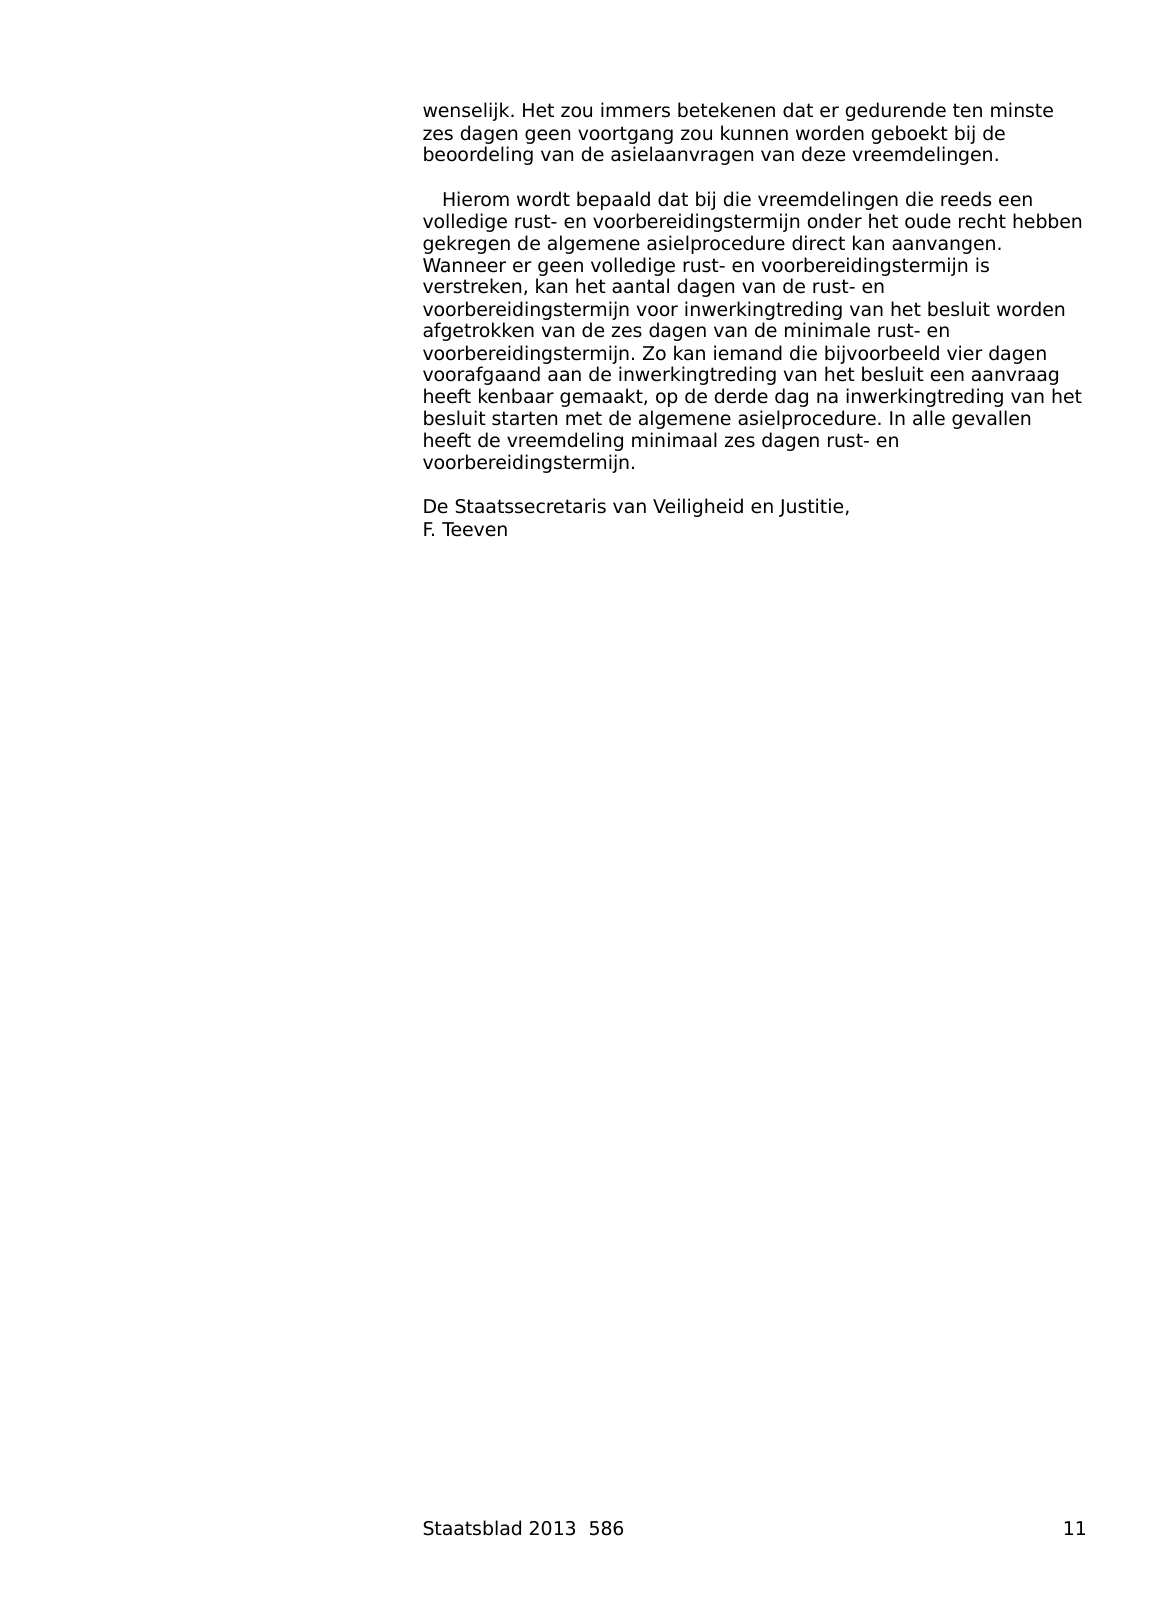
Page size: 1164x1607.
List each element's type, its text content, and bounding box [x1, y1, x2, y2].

text wenselijk. Het zou immers betekenen dat er gedurende ten minste zes dagen geen voortgang zou kunnen worden geboekt bij de beoordeling van de asielaanvragen van deze vreemdelingen. [422, 100, 1087, 166]
text De Staatssecretaris van Veiligheid en Justitie, F. Teeven [422, 496, 1087, 540]
text Hierom wordt bepaald dat bij die vreemdelingen die reeds een volledige rust- en voorbereidingstermijn onder het oude recht hebben gekregen de algemene asielprocedure direct kan aanvangen. Wanneer er geen volledige rust- en voorbereidingstermijn is verstreken, kan het aantal dagen van de rust- en voorbereidingstermijn voor inwerkingtreding van het besluit worden afgetrokken van de zes dagen van de minimale rust- en voorbereidingstermijn. Zo kan iemand die bijvoorbeeld vier dagen voorafgaand aan de inwerkingtreding van het besluit een aanvraag heeft kenbaar gemaakt, op de derde dag na inwerkingtreding van het besluit starten met de algemene asielprocedure. In alle gevallen heeft de vreemdeling minimaal zes dagen rust- en voorbereidingstermijn. [422, 188, 1087, 474]
